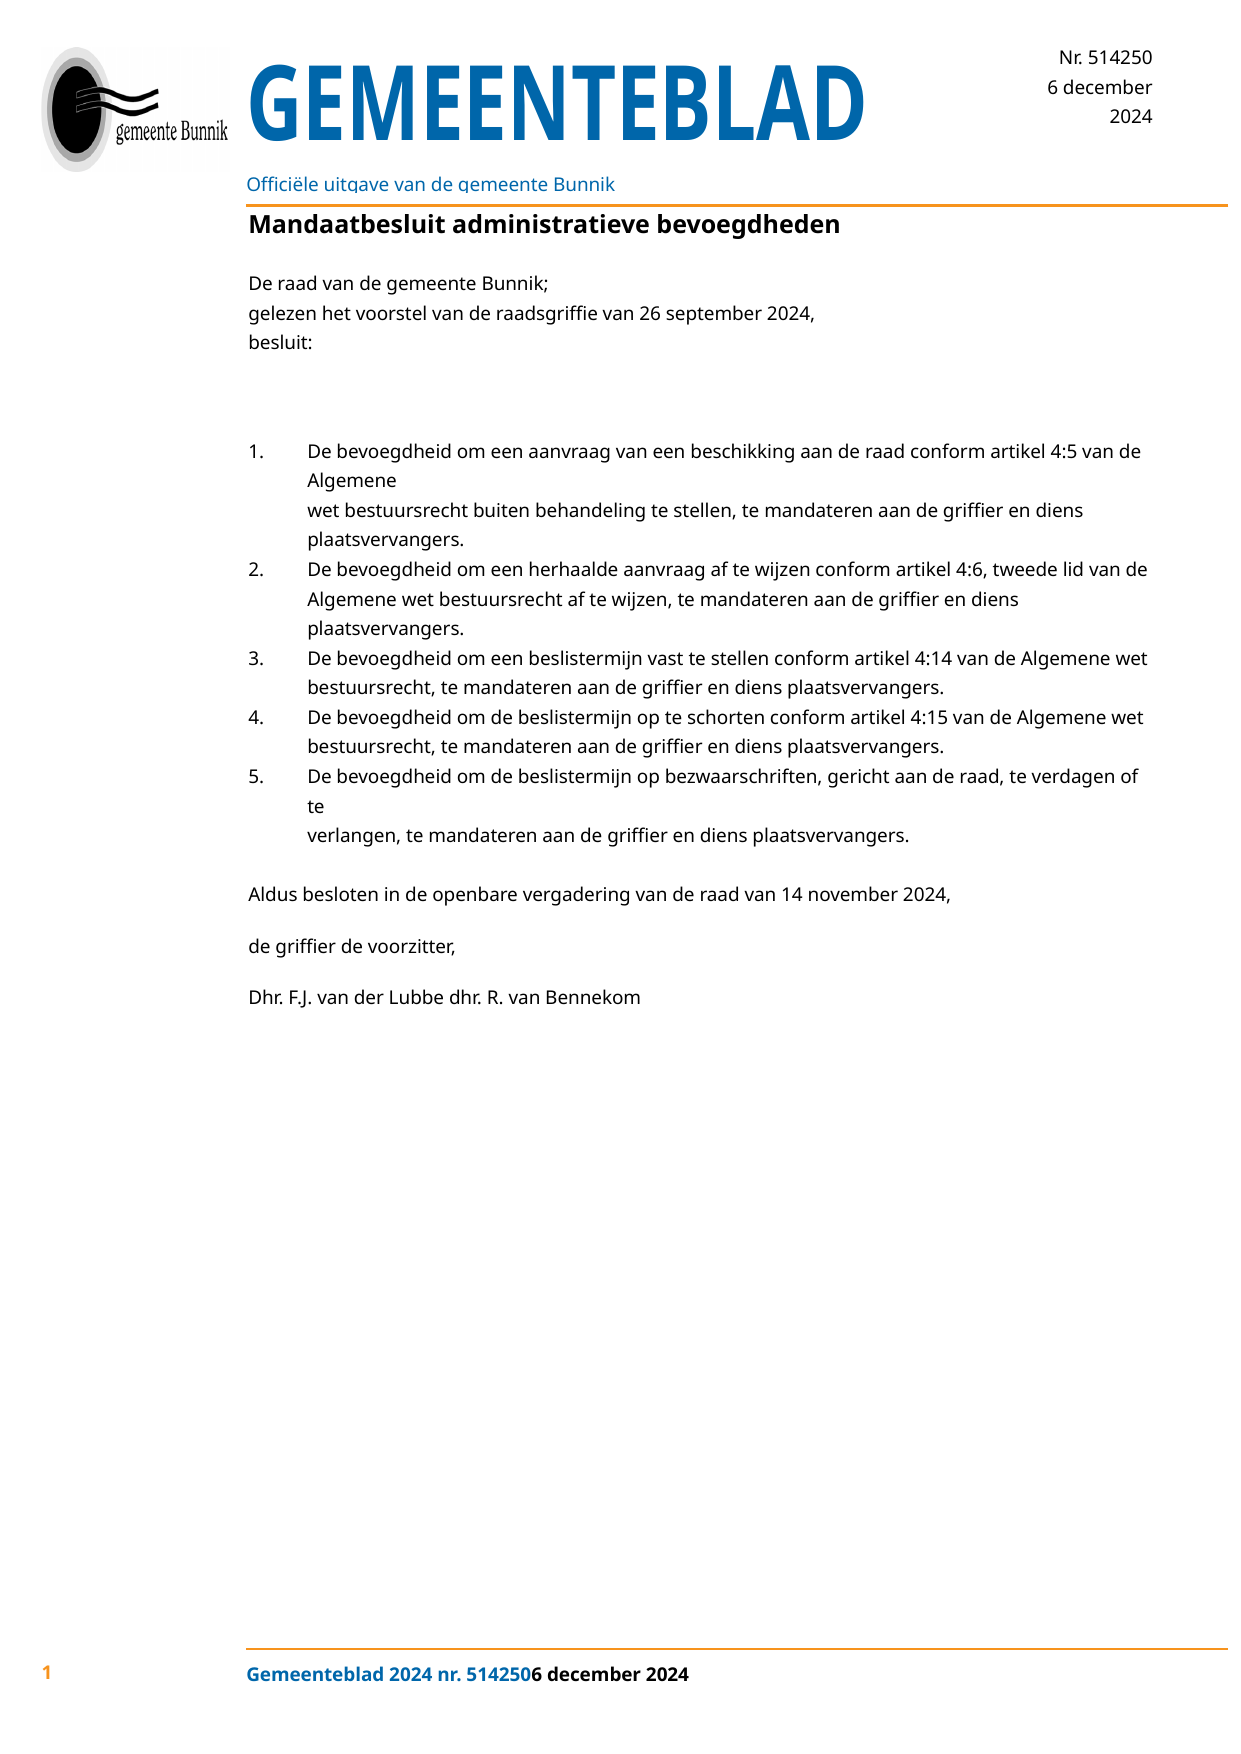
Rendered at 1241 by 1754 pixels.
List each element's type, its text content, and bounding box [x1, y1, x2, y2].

list De bevoegdheid om een beslistermijn vast te stellen conform artikel 4:14 van de Algemene wet [248, 645, 1152, 671]
text Dhr. F.J. van der Lubbe dhr. R. van Bennekom [248, 984, 1152, 1010]
list verlangen, te mandateren aan de griffier en diens plaatsvervangers. [248, 822, 1152, 848]
list De bevoegdheid om de beslistermijn op bezwaarschriften, gericht aan de raad, te verdagen of te [248, 763, 1152, 819]
list De bevoegdheid om een aanvraag van een beschikking aan de raad conform artikel 4:5 van de Algemene [248, 438, 1152, 493]
text de griffier de voorzitter, [248, 933, 1152, 959]
picture [41, 47, 231, 172]
text besluit: [248, 329, 1152, 355]
text Mandaatbesluit administratieve bevoegdheden [248, 207, 1152, 241]
list De bevoegdheid om de beslistermijn op te schorten conform artikel 4:15 van de Algemene wet [248, 704, 1152, 730]
text De raad van de gemeente Bunnik; [248, 270, 1152, 296]
list Algemene wet bestuursrecht af te wijzen, te mandateren aan de griffier en diens plaatsvervangers. [248, 586, 1152, 641]
list bestuursrecht, te mandateren aan de griffier en diens plaatsvervangers. [248, 734, 1152, 759]
text gelezen het voorstel van de raadsgriffie van 26 september 2024, [248, 300, 1152, 326]
text Aldus besloten in de openbare vergadering van de raad van 14 november 2024, [248, 882, 1152, 907]
list wet bestuursrecht buiten behandeling te stellen, te mandateren aan de griffier en diens plaatsvervangers. [248, 497, 1152, 552]
list bestuursrecht, te mandateren aan de griffier en diens plaatsvervangers. [248, 674, 1152, 700]
list De bevoegdheid om een herhaalde aanvraag af te wijzen conform artikel 4:6, tweede lid van de [248, 556, 1152, 582]
